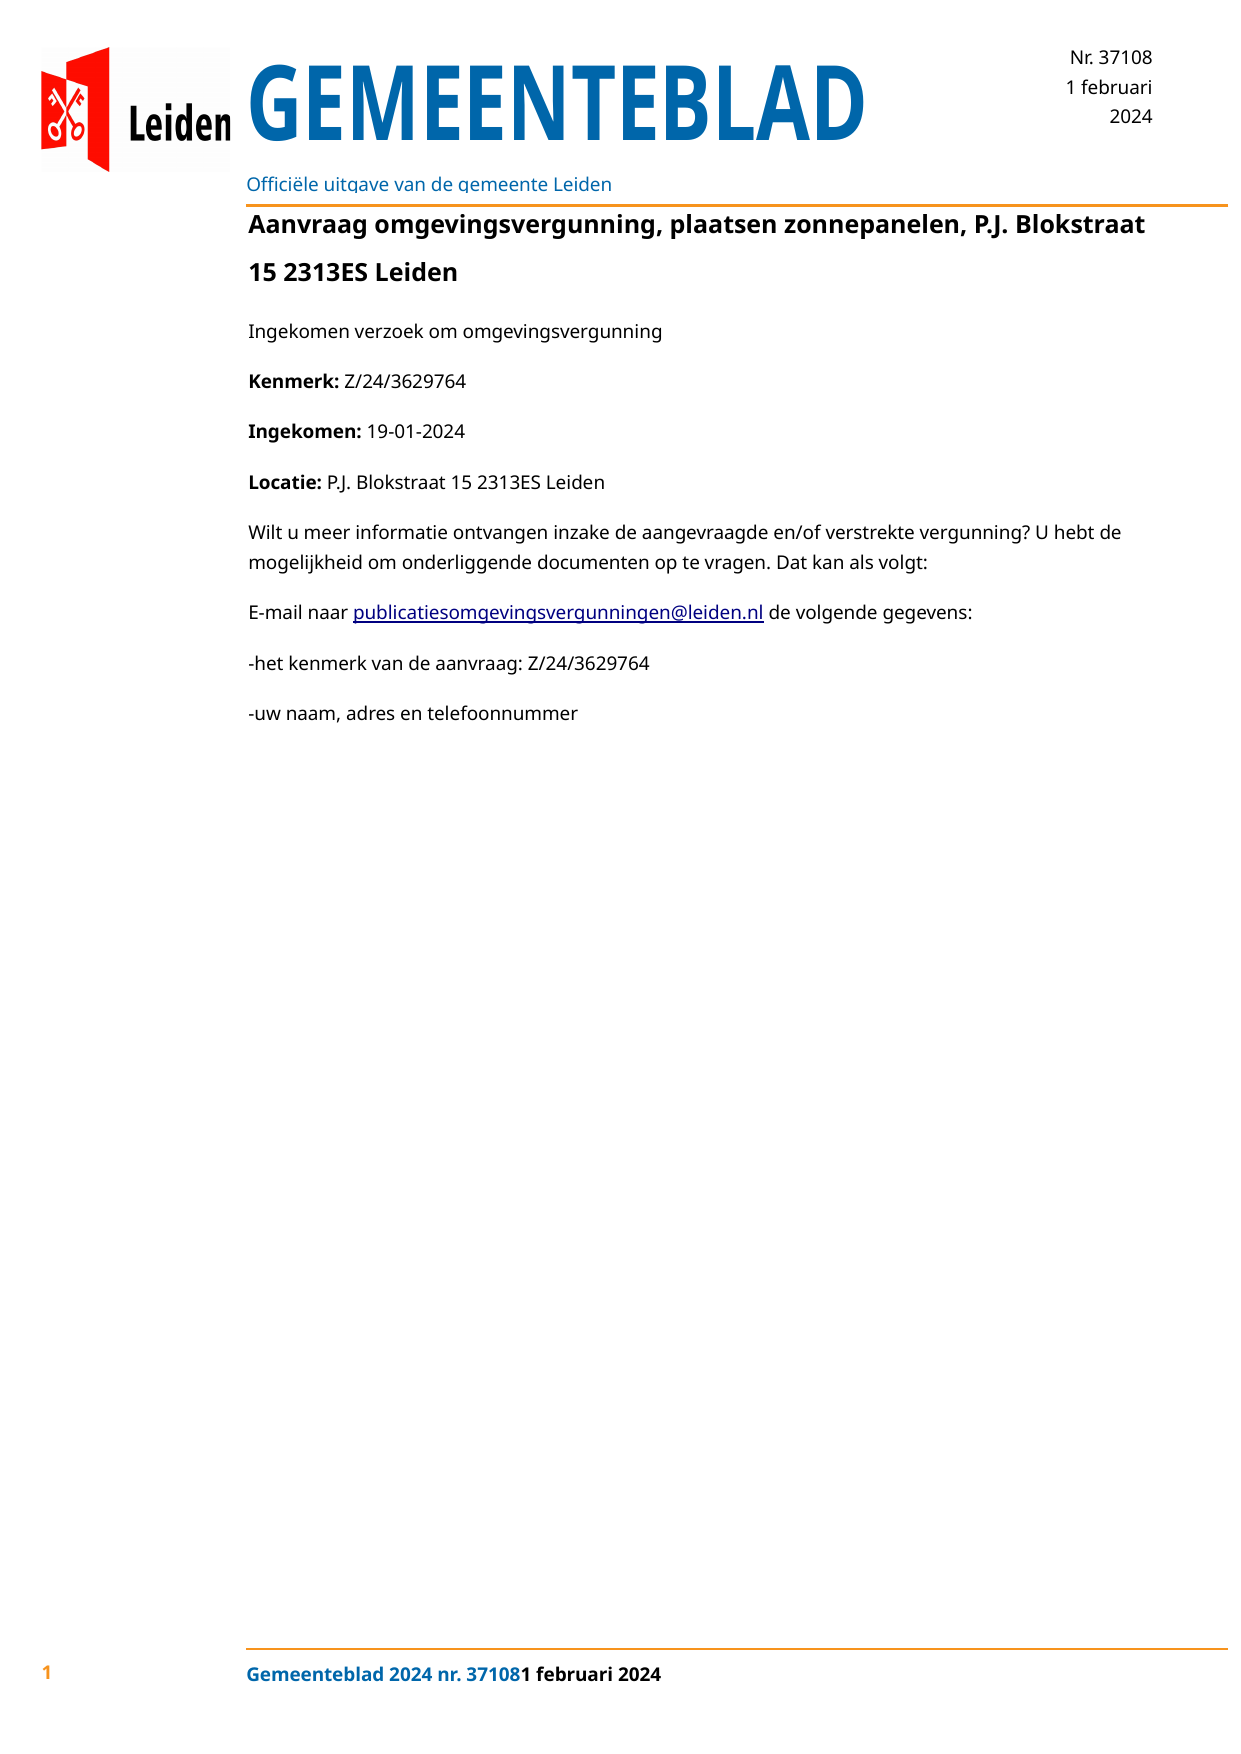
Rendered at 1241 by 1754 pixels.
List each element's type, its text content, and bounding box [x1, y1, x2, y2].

picture [41, 47, 231, 172]
text Ingekomen verzoek om omgevingsvergunning [248, 318, 1152, 344]
text Ingekomen: 19-01-2024 [248, 419, 1152, 444]
text E-mail naar publicatiesomgevingsvergunningen@leiden.nl de volgende gegevens: [248, 599, 1152, 625]
text -het kenmerk van de aanvraag: Z/24/3629764 [248, 650, 1152, 676]
text Kenmerk: Z/24/3629764 [248, 368, 1152, 394]
text -uw naam, adres en telefoonnummer [248, 700, 1152, 726]
text Locatie: P.J. Blokstraat 15 2313ES Leiden [248, 469, 1152, 495]
text Aanvraag omgevingsvergunning, plaatsen zonnepanelen, P.J. Blokstraat 15 2313ES Leiden [248, 207, 1152, 288]
text Wilt u meer informatie ontvangen inzake de aangevraagde en/of verstrekte vergunning? U hebt de mogelijkheid om onderliggende documenten op te vragen. Dat kan als volgt: [248, 519, 1152, 575]
